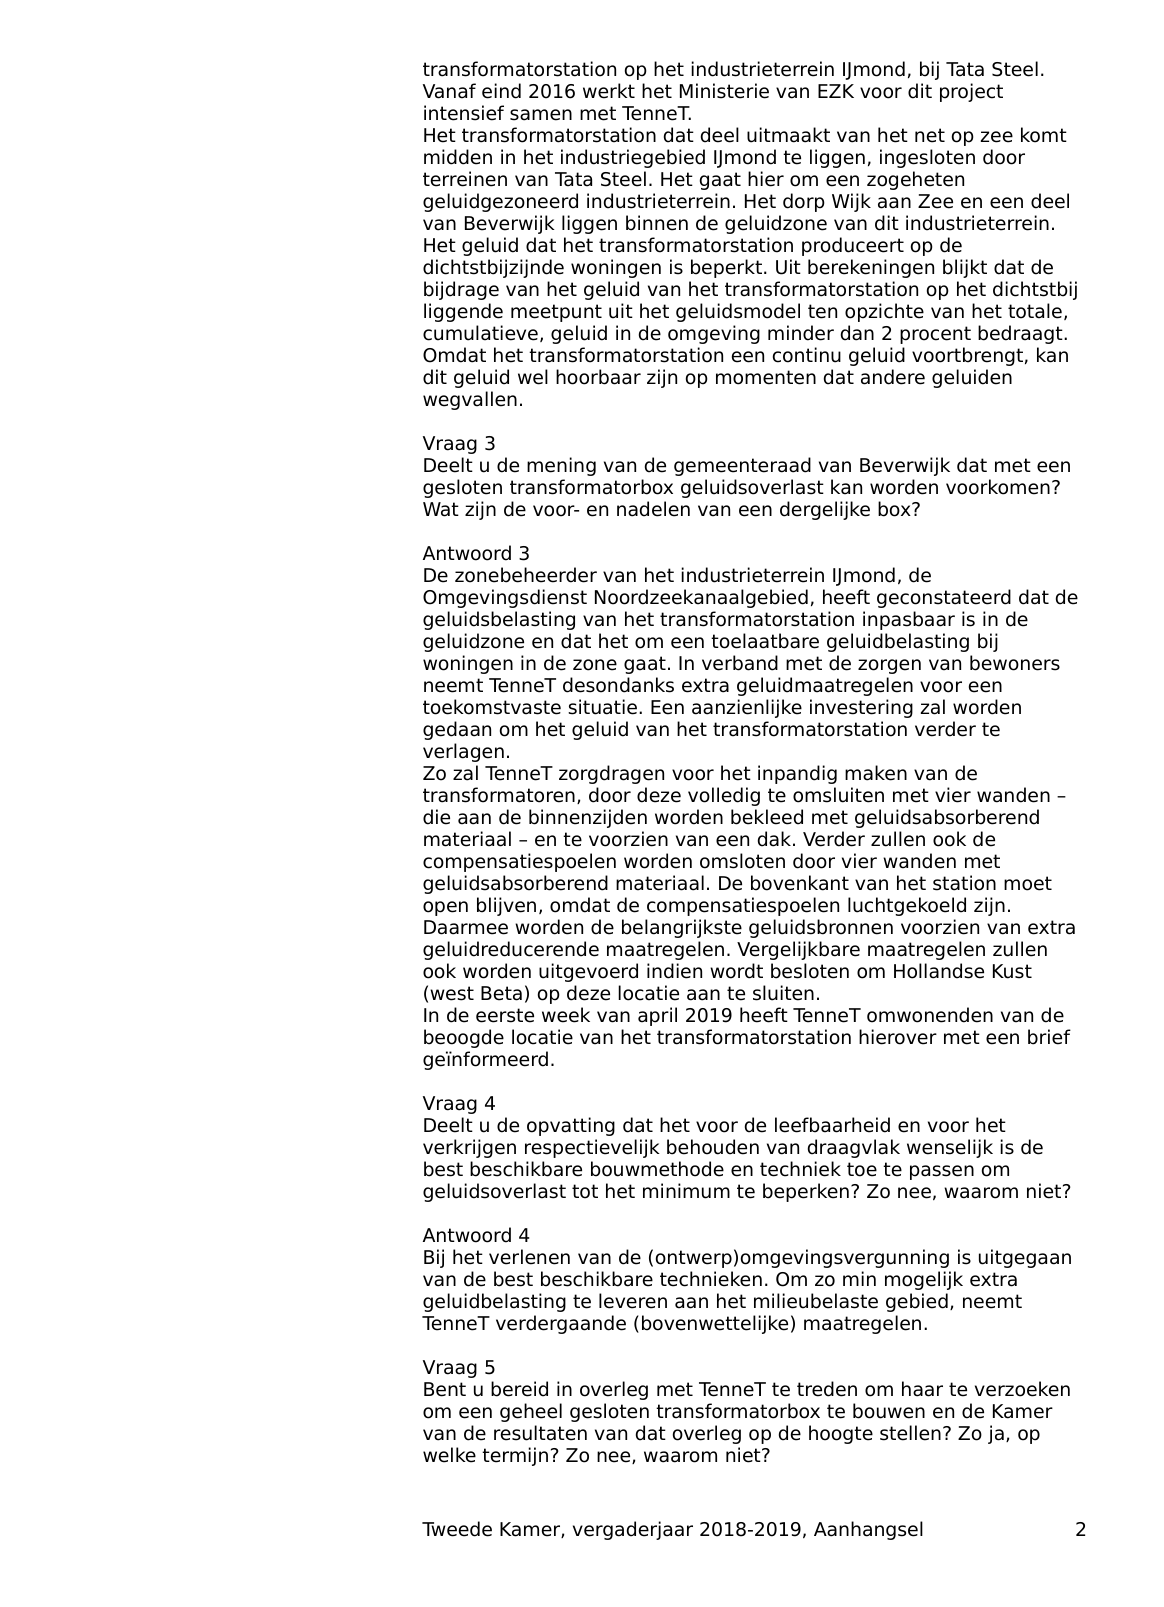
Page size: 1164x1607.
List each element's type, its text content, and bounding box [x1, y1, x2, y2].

text Bent u bereid in overleg met TenneT te treden om haar te verzoeken om een geheel gesloten transformatorbox te bouwen en de Kamer van de resultaten van dat overleg op de hoogte stellen? Zo ja, op welke termijn? Zo nee, waarom niet? [422, 1379, 1087, 1467]
text Vraag 4 [422, 1093, 1087, 1115]
text Antwoord 4 [422, 1225, 1087, 1247]
text Antwoord 3 [422, 543, 1087, 565]
text Vraag 5 [422, 1357, 1087, 1379]
text Deelt u de opvatting dat het voor de leefbaarheid en voor het verkrijgen respectievelijk behouden van draagvlak wenselijk is de best beschikbare bouwmethode en techniek toe te passen om geluidsoverlast tot het minimum te beperken? Zo nee, waarom niet? [422, 1115, 1087, 1203]
text Deelt u de mening van de gemeenteraad van Beverwijk dat met een gesloten transformatorbox geluidsoverlast kan worden voorkomen? Wat zijn de voor- en nadelen van een dergelijke box? [422, 455, 1087, 521]
text Het transformatorstation dat deel uitmaakt van het net op zee komt midden in het industriegebied IJmond te liggen, ingesloten door terreinen van Tata Steel. Het gaat hier om een zogeheten geluidgezoneerd industrieterrein. Het dorp Wijk aan Zee en een deel van Beverwijk liggen binnen de geluidzone van dit industrieterrein. Het geluid dat het transformatorstation produceert op de dichtstbijzijnde woningen is beperkt. Uit berekeningen blijkt dat de bijdrage van het geluid van het transformatorstation op het dichtstbij liggende meetpunt uit het geluidsmodel ten opzichte van het totale, cumulatieve, geluid in de omgeving minder dan 2 procent bedraagt. Omdat het transformatorstation een continu geluid voortbrengt, kan dit geluid wel hoorbaar zijn op momenten dat andere geluiden wegvallen. [422, 125, 1087, 411]
text Zo zal TenneT zorgdragen voor het inpandig maken van de transformatoren, door deze volledig te omsluiten met vier wanden – die aan de binnenzijden worden bekleed met geluidsabsorberend materiaal – en te voorzien van een dak. Verder zullen ook de compensatiespoelen worden omsloten door vier wanden met geluidsabsorberend materiaal. De bovenkant van het station moet open blijven, omdat de compensatiespoelen luchtgekoeld zijn. Daarmee worden de belangrijkste geluidsbronnen voorzien van extra geluidreducerende maatregelen. Vergelijkbare maatregelen zullen ook worden uitgevoerd indien wordt besloten om Hollandse Kust (west Beta) op deze locatie aan te sluiten. [422, 763, 1087, 1004]
text Vraag 3 [422, 433, 1087, 455]
text Bij het verlenen van de (ontwerp)omgevingsvergunning is uitgegaan van de best beschikbare technieken. Om zo min mogelijk extra geluidbelasting te leveren aan het milieubelaste gebied, neemt TenneT verdergaande (bovenwettelijke) maatregelen. [422, 1247, 1087, 1335]
text In de eerste week van april 2019 heeft TenneT omwonenden van de beoogde locatie van het transformatorstation hierover met een brief geïnformeerd. [422, 1004, 1087, 1071]
text transformatorstation op het industrieterrein IJmond, bij Tata Steel. Vanaf eind 2016 werkt het Ministerie van EZK voor dit project intensief samen met TenneT. [422, 59, 1087, 125]
text De zonebeheerder van het industrieterrein IJmond, de Omgevingsdienst Noordzeekanaalgebied, heeft geconstateerd dat de geluidsbelasting van het transformatorstation inpasbaar is in de geluidzone en dat het om een toelaatbare geluidbelasting bij woningen in de zone gaat. In verband met de zorgen van bewoners neemt TenneT desondanks extra geluidmaatregelen voor een toekomstvaste situatie. Een aanzienlijke investering zal worden gedaan om het geluid van het transformatorstation verder te verlagen. [422, 565, 1087, 763]
